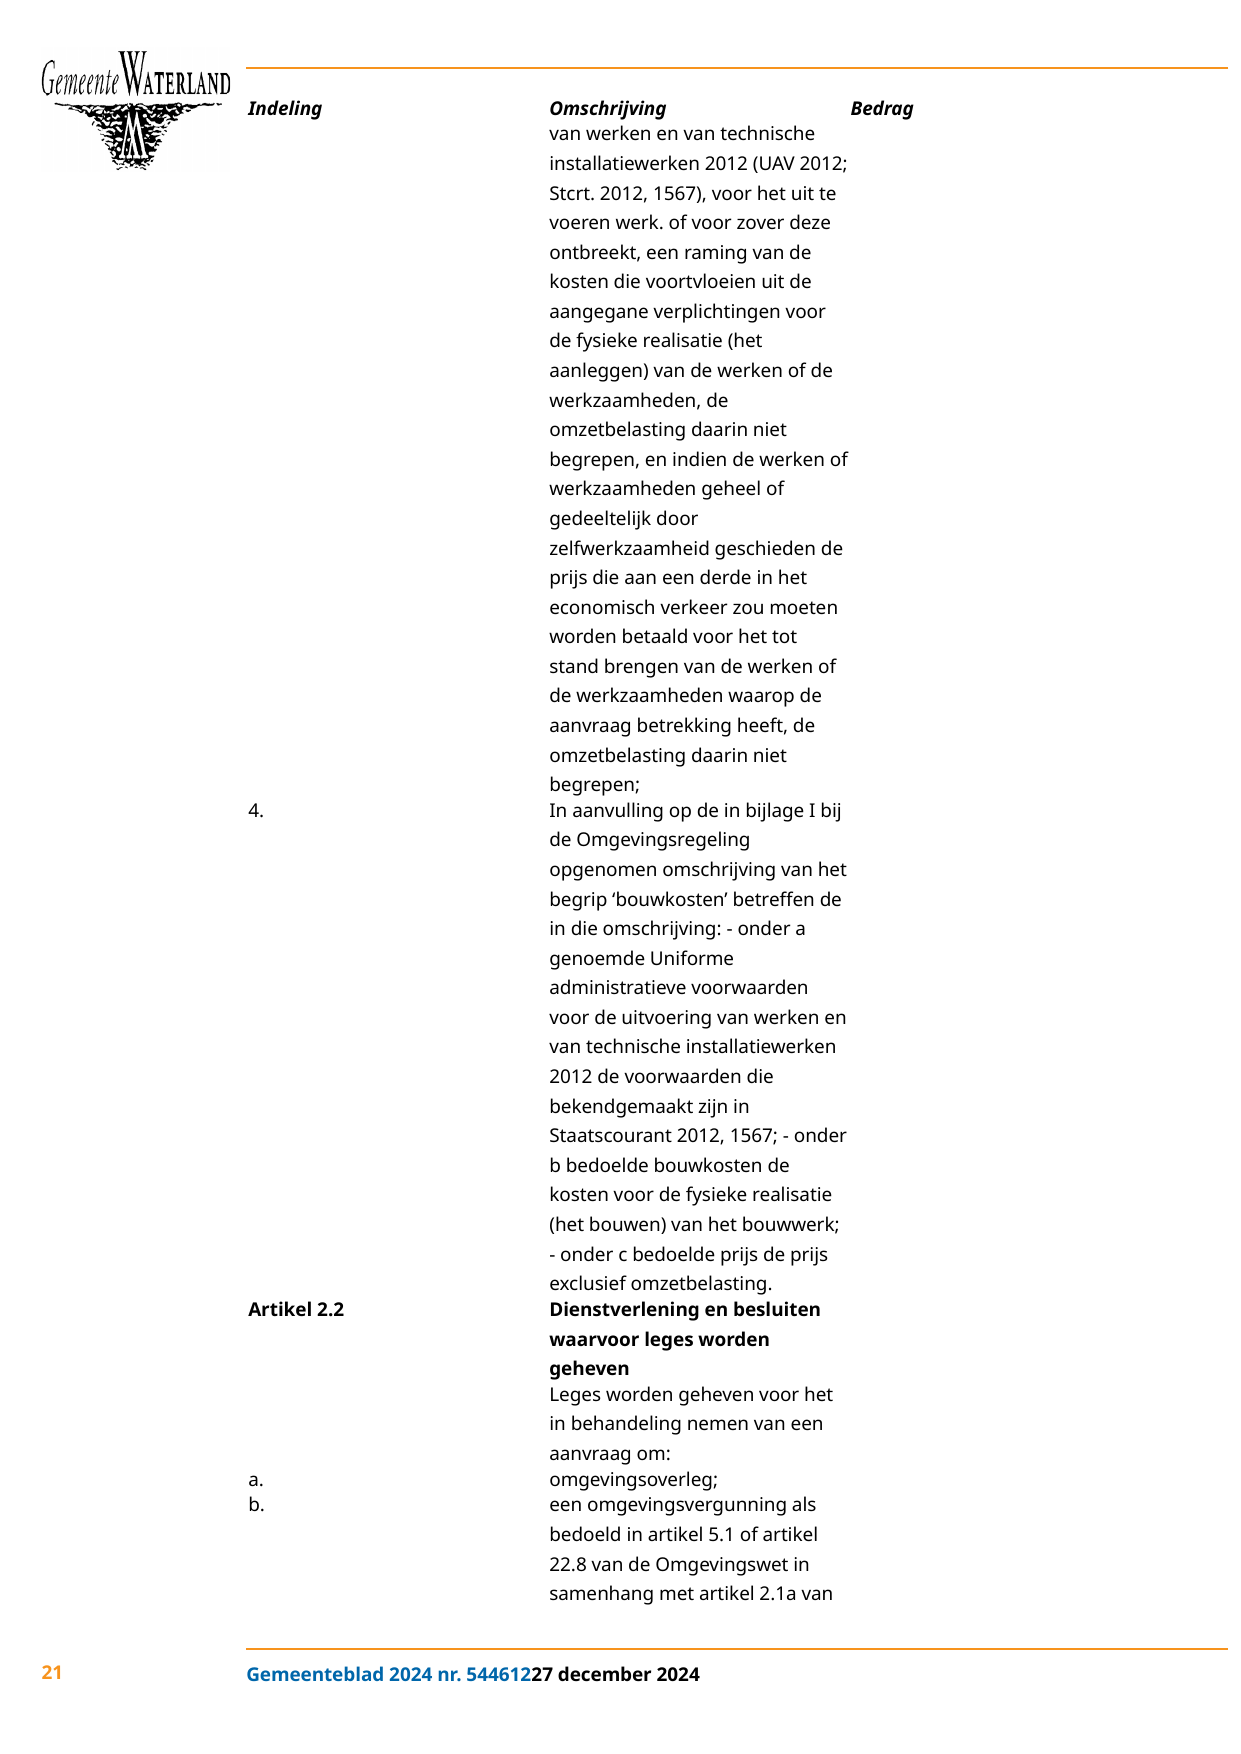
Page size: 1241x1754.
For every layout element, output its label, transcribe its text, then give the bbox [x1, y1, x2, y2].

table_cell [850, 121, 1152, 797]
picture [41, 47, 231, 172]
table_cell een omgevingsvergunning als bedoeld in artikel 5.1 of artikel 22.8 van de Omgevingswet in samenhang met artikel 2.1a van [549, 1492, 850, 1606]
table_cell In aanvulling op de in bijlage I bij de Omgevingsregeling opgenomen omschrijving van het begrip ‘bouwkosten’ betreffen de in die omschrijving: - onder a genoemde Uniforme administratieve voorwaarden voor de uitvoering van werken en van technische installatiewerken 2012 de voorwaarden die bekendgemaakt zijn in Staatscourant 2012, 1567; - onder b bedoelde bouwkosten de kosten voor de fysieke realisatie (het bouwen) van het bouwwerk; - onder c bedoelde prijs de prijs exclusief omzetbelasting. [549, 797, 850, 1296]
table_cell van werken en van technische installatiewerken 2012 (UAV 2012; Stcrt. 2012, 1567), voor het uit te voeren werk. of voor zover deze ontbreekt, een raming van de kosten die voortvloeien uit de aangegane verplichtingen voor de fysieke realisatie (het aanleggen) van de werken of de werkzaamheden, de omzetbelasting daarin niet begrepen, en indien de werken of werkzaamheden geheel of gedeeltelijk door zelfwerkzaamheid geschieden de prijs die aan een derde in het economisch verkeer zou moeten worden betaald voor het tot stand brengen van de werken of de werkzaamheden waarop de aanvraag betrekking heeft, de omzetbelasting daarin niet begrepen; [549, 121, 850, 797]
table_cell [850, 1381, 1152, 1466]
table_cell [850, 1296, 1152, 1381]
table_cell 4. [248, 797, 549, 1296]
table_cell a. [248, 1466, 549, 1492]
table_cell Leges worden geheven voor het in behandeling nemen van een aanvraag om: [549, 1381, 850, 1466]
table_cell omgevingsoverleg; [549, 1466, 850, 1492]
table_header Omschrijving [549, 95, 850, 121]
table_cell [850, 1492, 1152, 1606]
table_cell [248, 1381, 549, 1466]
table_cell Artikel 2.2 [248, 1296, 549, 1381]
table_cell [248, 121, 549, 797]
table_cell Dienstverlening en besluiten waarvoor leges worden geheven [549, 1296, 850, 1381]
table_cell b. [248, 1492, 549, 1606]
table_cell [850, 1466, 1152, 1492]
table_header Indeling [248, 95, 549, 121]
table_cell [850, 797, 1152, 1296]
table_header Bedrag [850, 95, 1152, 121]
